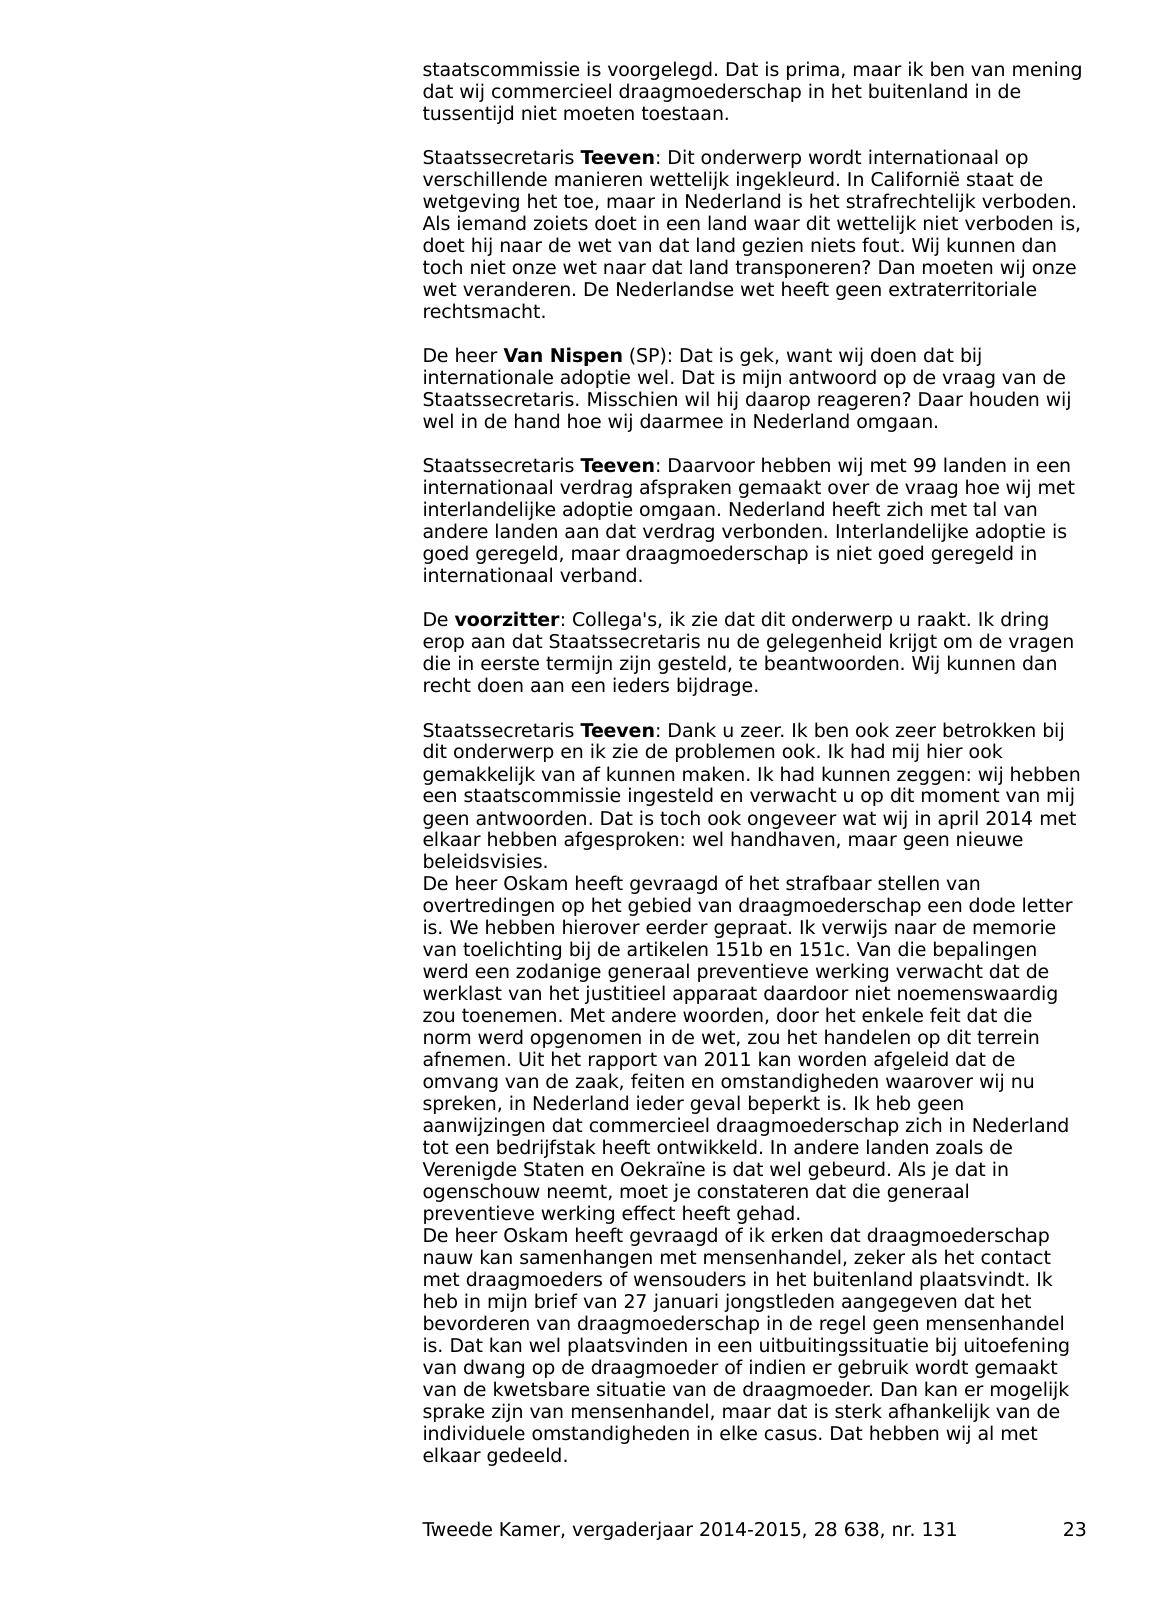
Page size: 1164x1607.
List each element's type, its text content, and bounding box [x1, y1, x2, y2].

text De heer Oskam heeft gevraagd of ik erken dat draagmoederschap nauw kan samenhangen met mensenhandel, zeker als het contact met draagmoeders of wensouders in het buitenland plaatsvindt. Ik heb in mijn brief van 27 januari jongstleden aangegeven dat het bevorderen van draagmoederschap in de regel geen mensenhandel is. Dat kan wel plaatsvinden in een uitbuitingssituatie bij uitoefening van dwang op de draagmoeder of indien er gebruik wordt gemaakt van de kwetsbare situatie van de draagmoeder. Dan kan er mogelijk sprake zijn van mensenhandel, maar dat is sterk afhankelijk van de individuele omstandigheden in elke casus. Dat hebben wij al met elkaar gedeeld. [422, 1225, 1087, 1467]
text De heer Oskam heeft gevraagd of het strafbaar stellen van overtredingen op het gebied van draagmoederschap een dode letter is. We hebben hierover eerder gepraat. Ik verwijs naar de memorie van toelichting bij de artikelen 151b en 151c. Van die bepalingen werd een zodanige generaal preventieve werking verwacht dat de werklast van het justitieel apparaat daardoor niet noemenswaardig zou toenemen. Met andere woorden, door het enkele feit dat die norm werd opgenomen in de wet, zou het handelen op dit terrein afnemen. Uit het rapport van 2011 kan worden afgeleid dat de omvang van de zaak, feiten en omstandigheden waarover wij nu spreken, in Nederland ieder geval beperkt is. Ik heb geen aanwijzingen dat commercieel draagmoederschap zich in Nederland tot een bedrijfstak heeft ontwikkeld. In andere landen zoals de Verenigde Staten en Oekraïne is dat wel gebeurd. Als je dat in ogenschouw neemt, moet je constateren dat die generaal preventieve werking effect heeft gehad. [422, 873, 1087, 1225]
text staatscommissie is voorgelegd. Dat is prima, maar ik ben van mening dat wij commercieel draagmoederschap in het buitenland in de tussentijd niet moeten toestaan. [422, 59, 1087, 125]
text De voorzitter: Collega's, ik zie dat dit onderwerp u raakt. Ik dring erop aan dat Staatssecretaris nu de gelegenheid krijgt om de vragen die in eerste termijn zijn gesteld, te beantwoorden. Wij kunnen dan recht doen aan een ieders bijdrage. [422, 609, 1087, 697]
text De heer Van Nispen (SP): Dat is gek, want wij doen dat bij internationale adoptie wel. Dat is mijn antwoord op de vraag van de Staatssecretaris. Misschien wil hij daarop reageren? Daar houden wij wel in de hand hoe wij daarmee in Nederland omgaan. [422, 345, 1087, 433]
text Staatssecretaris Teeven: Dank u zeer. Ik ben ook zeer betrokken bij dit onderwerp en ik zie de problemen ook. Ik had mij hier ook gemakkelijk van af kunnen maken. Ik had kunnen zeggen: wij hebben een staatscommissie ingesteld en verwacht u op dit moment van mij geen antwoorden. Dat is toch ook ongeveer wat wij in april 2014 met elkaar hebben afgesproken: wel handhaven, maar geen nieuwe beleidsvisies. [422, 719, 1087, 873]
text Staatssecretaris Teeven: Dit onderwerp wordt internationaal op verschillende manieren wettelijk ingekleurd. In Californië staat de wetgeving het toe, maar in Nederland is het strafrechtelijk verboden. Als iemand zoiets doet in een land waar dit wettelijk niet verboden is, doet hij naar de wet van dat land gezien niets fout. Wij kunnen dan toch niet onze wet naar dat land transponeren? Dan moeten wij onze wet veranderen. De Nederlandse wet heeft geen extraterritoriale rechtsmacht. [422, 147, 1087, 323]
text Staatssecretaris Teeven: Daarvoor hebben wij met 99 landen in een internationaal verdrag afspraken gemaakt over de vraag hoe wij met interlandelijke adoptie omgaan. Nederland heeft zich met tal van andere landen aan dat verdrag verbonden. Interlandelijke adoptie is goed geregeld, maar draagmoederschap is niet goed geregeld in internationaal verband. [422, 455, 1087, 587]
